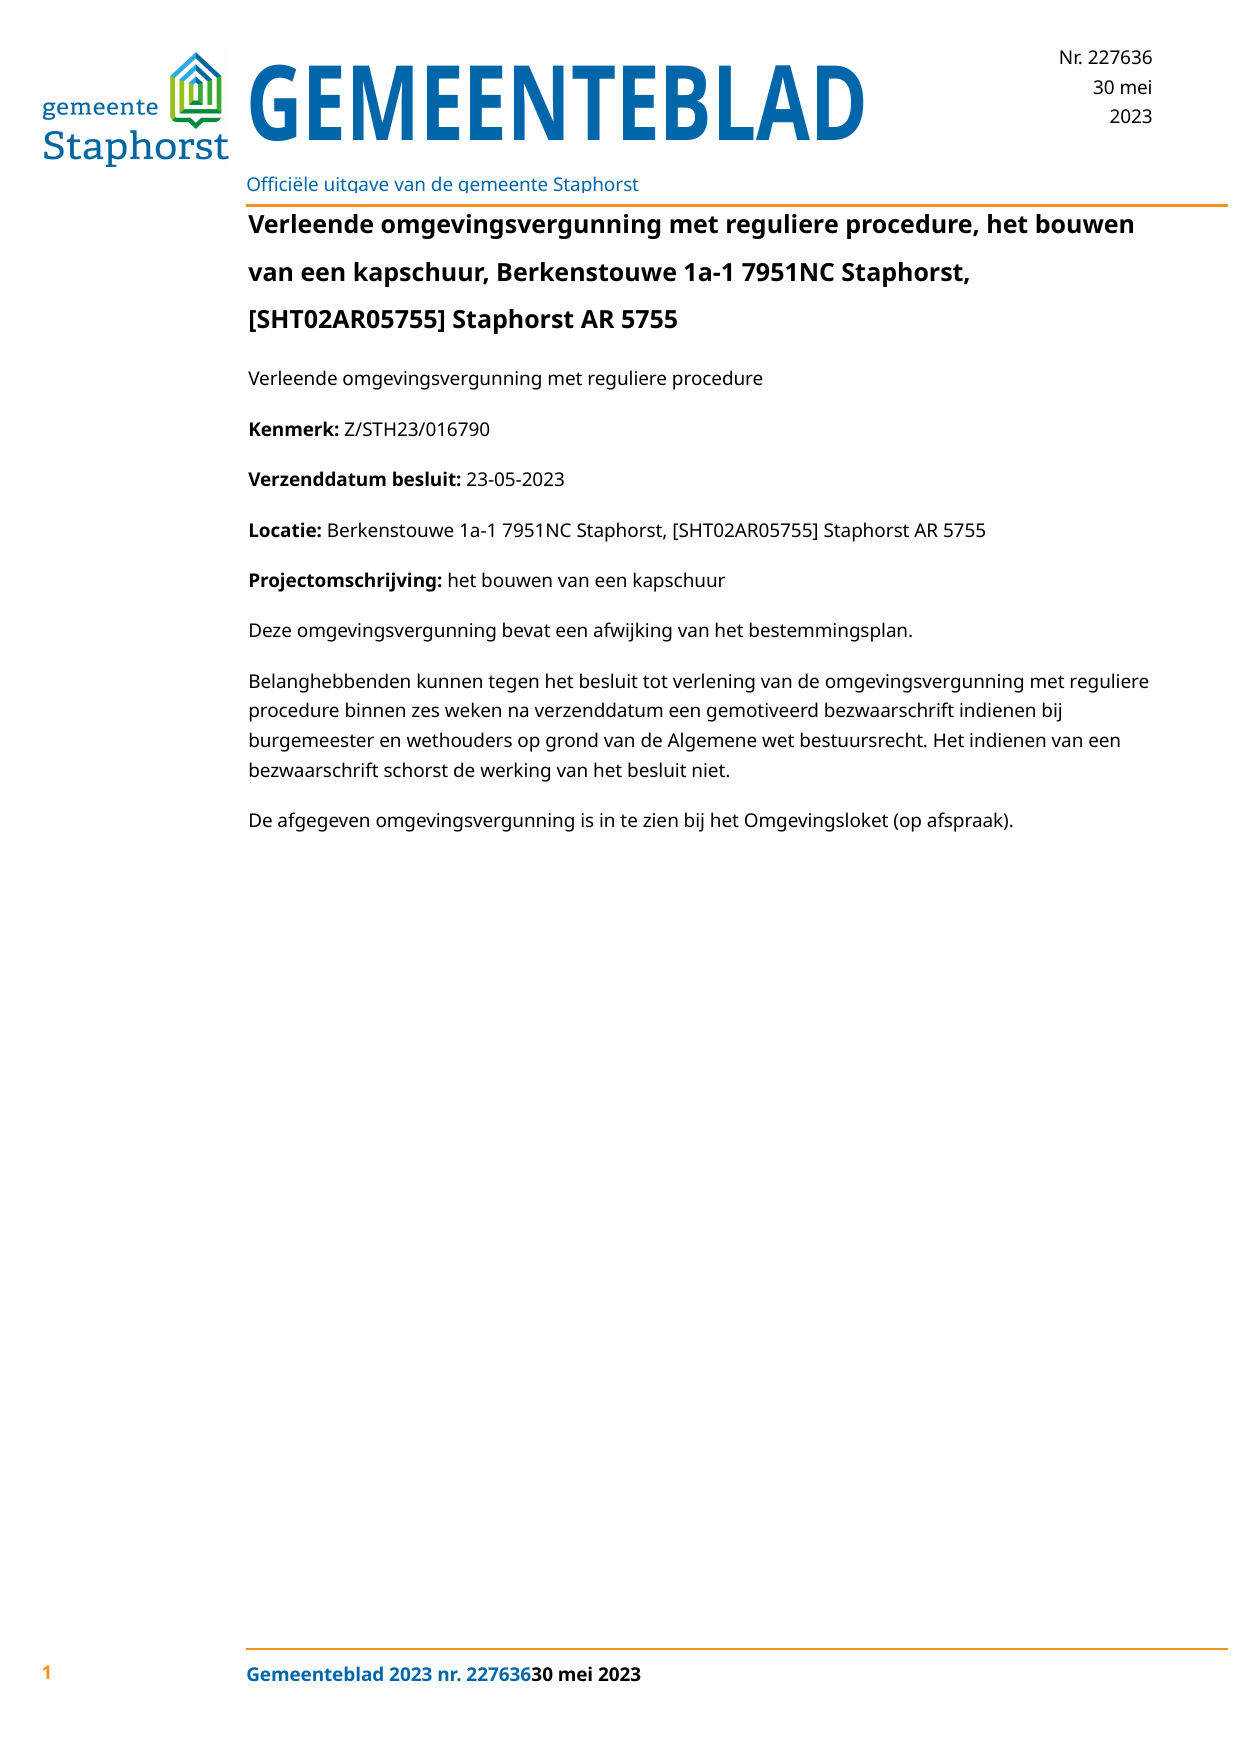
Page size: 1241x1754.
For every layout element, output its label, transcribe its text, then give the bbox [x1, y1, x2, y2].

text Belanghebbenden kunnen tegen het besluit tot verlening van de omgevingsvergunning met reguliere procedure binnen zes weken na verzenddatum een gemotiveerd bezwaarschrift indienen bij burgemeester en wethouders op grond van de Algemene wet bestuursrecht. Het indienen van een bezwaarschrift schorst de werking van het besluit niet. [248, 668, 1152, 782]
text Verleende omgevingsvergunning met reguliere procedure [248, 366, 1152, 391]
text Verzenddatum besluit: 23-05-2023 [248, 466, 1152, 492]
text Kenmerk: Z/STH23/016790 [248, 416, 1152, 442]
text Deze omgevingsvergunning bevat een afwijking van het bestemmingsplan. [248, 618, 1152, 643]
text Projectomschrijving: het bouwen van een kapschuur [248, 567, 1152, 593]
text Verleende omgevingsvergunning met reguliere procedure, het bouwen van een kapschuur, Berkenstouwe 1a-1 7951NC Staphorst, [SHT02AR05755] Staphorst AR 5755 [248, 207, 1152, 336]
text De afgegeven omgevingsvergunning is in te zien bij het Omgevingsloket (op afspraak). [248, 807, 1152, 833]
text Locatie: Berkenstouwe 1a-1 7951NC Staphorst, [SHT02AR05755] Staphorst AR 5755 [248, 517, 1152, 542]
picture [41, 47, 231, 172]
